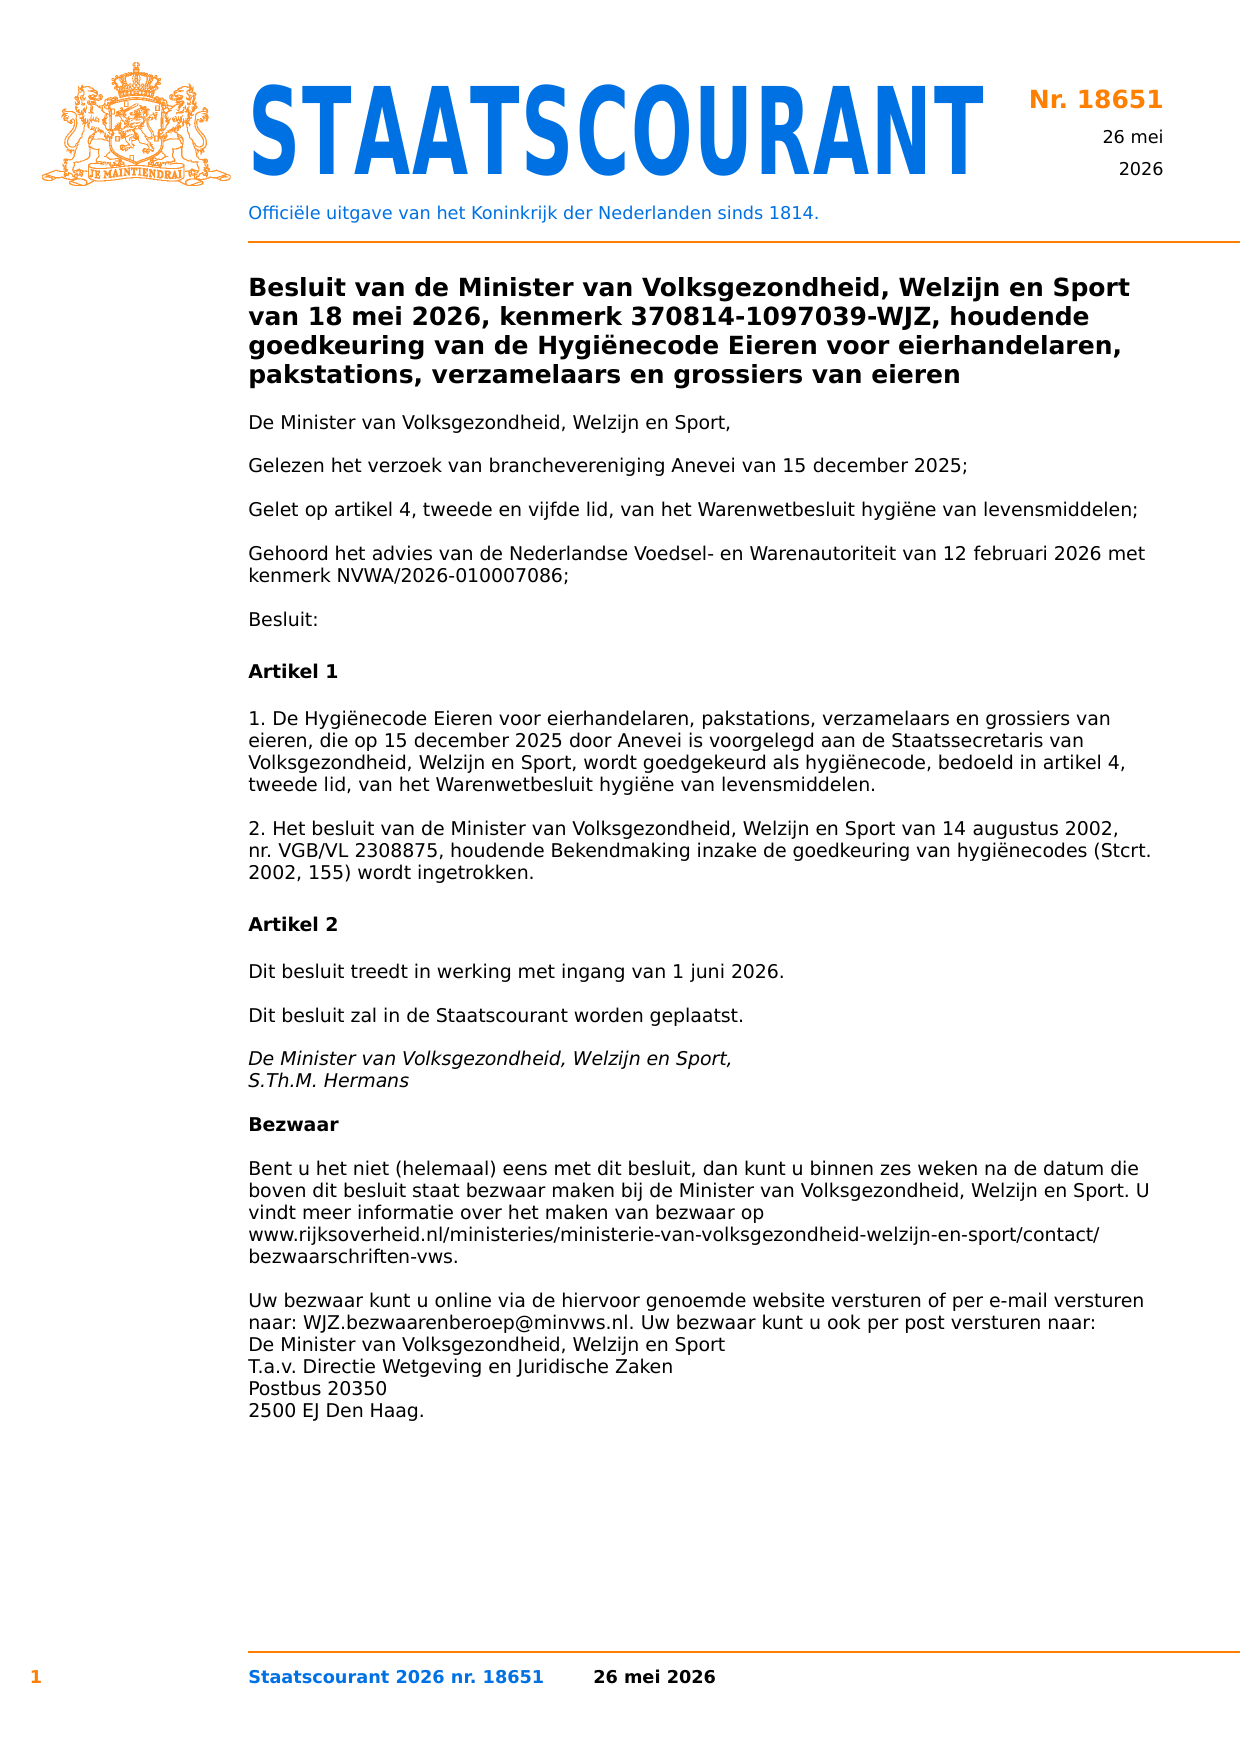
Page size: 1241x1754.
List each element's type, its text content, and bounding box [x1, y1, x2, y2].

subtitle Artikel 2 [248, 914, 1163, 936]
text Bezwaar [248, 1114, 1163, 1136]
table_cell 26 mei [998, 121, 1240, 153]
text Uw bezwaar kunt u online via de hiervoor genoemde website versturen of per e-mail versturen naar: WJZ.bezwaarenberoep@minvws.nl. Uw bezwaar kunt u ook per post versturen naar: [248, 1290, 1163, 1334]
text 1. De Hygiënecode Eieren voor eierhandelaren, pakstations, verzamelaars en grossiers van eieren, die op 15 december 2025 door Anevei is voorgelegd aan de Staatssecretaris van Volksgezondheid, Welzijn en Sport, wordt goedgekeurd als hygiënecode, bedoeld in artikel 4, tweede lid, van het Warenwetbesluit hygiëne van levensmiddelen. [248, 708, 1163, 796]
text Postbus 20350 [248, 1378, 1163, 1400]
text Gelezen het verzoek van branchevereniging Anevei van 15 december 2025; [248, 455, 1163, 477]
subtitle Besluit van de Minister van Volksgezondheid, Welzijn en Sport van 18 mei 2026, kenmerk 370814-1097039-WJZ, houdende goedkeuring van de Hygiënecode Eieren voor eierhandelaren, pakstations, verzamelaars en grossiers van eieren [248, 273, 1163, 390]
text De Minister van Volksgezondheid, Welzijn en Sport [248, 1334, 1163, 1356]
subtitle Artikel 1 [248, 661, 1163, 683]
table_header Nr. 18651 [998, 62, 1240, 121]
table_header STAATSCOURANT [248, 62, 998, 203]
text T.a.v. Directie Wetgeving en Juridische Zaken [248, 1356, 1163, 1378]
text 2500 EJ Den Haag. [248, 1400, 1163, 1422]
text Gehoord het advies van de Nederlandse Voedsel- en Warenautoriteit van 12 februari 2026 met kenmerk NVWA/2026-010007086; [248, 543, 1163, 587]
table_cell 2026 [998, 153, 1240, 203]
table_header [25, 62, 248, 241]
table_cell Officiële uitgave van het Koninkrijk der Nederlanden sinds 1814. [248, 203, 1240, 241]
text Dit besluit zal in de Staatscourant worden geplaatst. [248, 1004, 1163, 1026]
text 2. Het besluit van de Minister van Volksgezondheid, Welzijn en Sport van 14 augustus 2002, nr. VGB/VL 2308875, houdende Bekendmaking inzake de goedkeuring van hygiënecodes (Stcrt. 2002, 155) wordt ingetrokken. [248, 818, 1163, 884]
text Gelet op artikel 4, tweede en vijfde lid, van het Warenwetbesluit hygiëne van levensmiddelen; [248, 499, 1163, 521]
picture [41, 62, 231, 186]
text De Minister van Volksgezondheid, Welzijn en Sport, [248, 412, 1163, 433]
text De Minister van Volksgezondheid, Welzijn en Sport, S.Th.M. Hermans [248, 1048, 1163, 1092]
text Besluit: [248, 609, 1163, 631]
text Dit besluit treedt in werking met ingang van 1 juni 2026. [248, 961, 1163, 983]
text Bent u het niet (helemaal) eens met dit besluit, dan kunt u binnen zes weken na de datum die boven dit besluit staat bezwaar maken bij de Minister van Volksgezondheid, Welzijn en Sport. U vindt meer informatie over het maken van bezwaar op www.rijksoverheid.nl/ministeries/ministerie-van-volksgezondheid-welzijn-en-sport/contact/bezwaarschriften-vws. [248, 1158, 1163, 1268]
